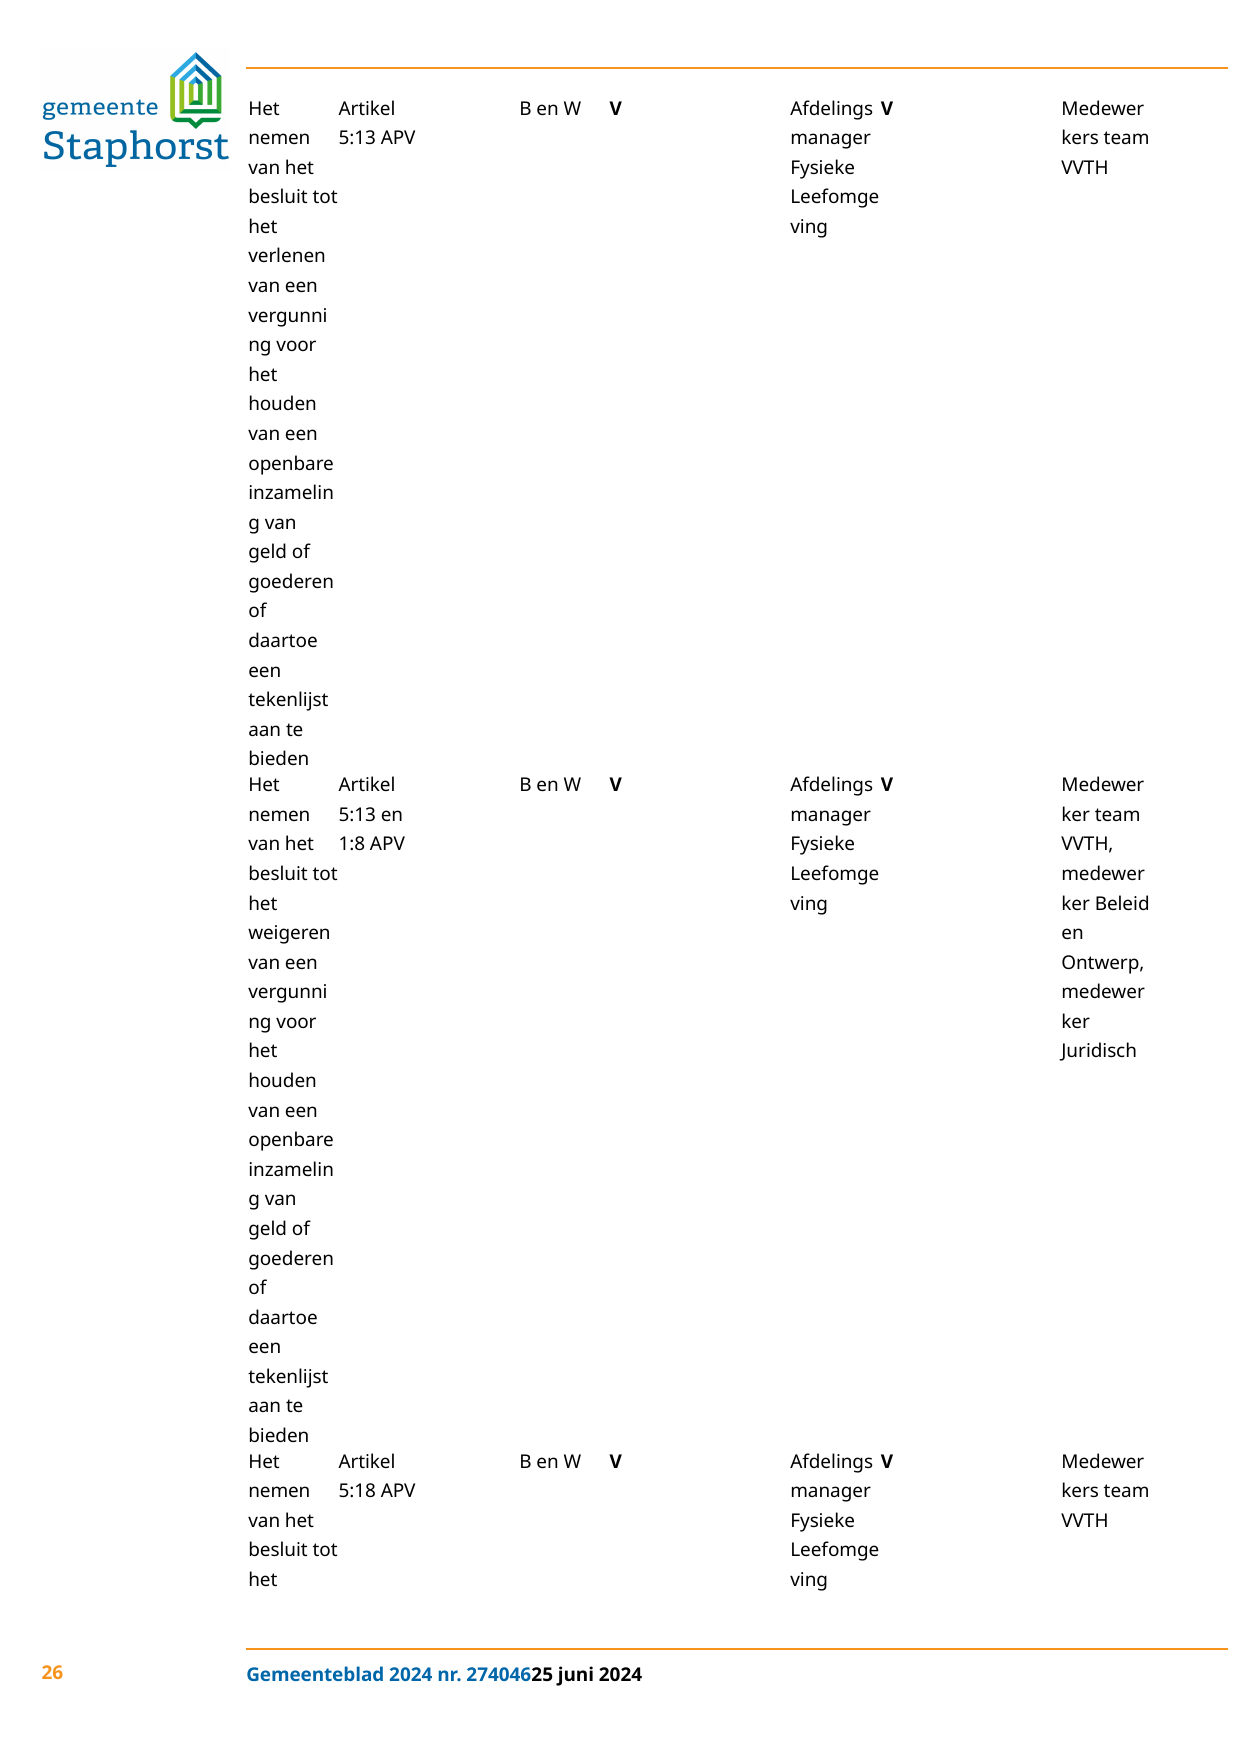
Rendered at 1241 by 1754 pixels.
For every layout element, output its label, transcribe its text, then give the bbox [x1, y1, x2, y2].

table_cell [700, 95, 790, 771]
table_cell Medewerker team VVTH, medewerker Beleid en Ontwerp, medewerker Juridisch [1061, 771, 1152, 1448]
table_cell Artikel 5:13 APV [338, 95, 429, 771]
table_cell [429, 1448, 519, 1592]
table_cell Afdelingsmanager Fysieke Leefomgeving [790, 771, 881, 1448]
table_cell Artikel 5:13 en 1:8 APV [338, 771, 429, 1448]
table_cell Afdelingsmanager Fysieke Leefomgeving [790, 95, 881, 771]
table_cell [971, 771, 1061, 1448]
table_cell Artikel 5:18 APV [338, 1448, 429, 1592]
table_cell B en W [519, 1448, 609, 1592]
table_cell B en W [519, 771, 609, 1448]
table_cell [971, 95, 1061, 771]
table_cell [971, 1448, 1061, 1592]
table_cell Het nemen van het besluit tot het [248, 1448, 338, 1592]
table_cell Medewerkers team VVTH [1061, 1448, 1152, 1592]
table_cell V [881, 95, 971, 771]
table_cell V [881, 771, 971, 1448]
table_cell [700, 771, 790, 1448]
picture [41, 47, 231, 172]
table_cell [429, 771, 519, 1448]
table_cell [700, 1448, 790, 1592]
table_cell V [609, 1448, 700, 1592]
table_cell V [609, 95, 700, 771]
table_cell V [609, 771, 700, 1448]
table_cell Afdelingsmanager Fysieke Leefomgeving [790, 1448, 881, 1592]
table_cell V [881, 1448, 971, 1592]
table_cell Het nemen van het besluit tot het verlenen van een vergunning voor het houden van een openbare inzameling van geld of goederen of daartoe een tekenlijst aan te bieden [248, 95, 338, 771]
table_cell Medewerkers team VVTH [1061, 95, 1152, 771]
table_cell B en W [519, 95, 609, 771]
table_cell Het nemen van het besluit tot het weigeren van een vergunning voor het houden van een openbare inzameling van geld of goederen of daartoe een tekenlijst aan te bieden [248, 771, 338, 1448]
table_cell [429, 95, 519, 771]
